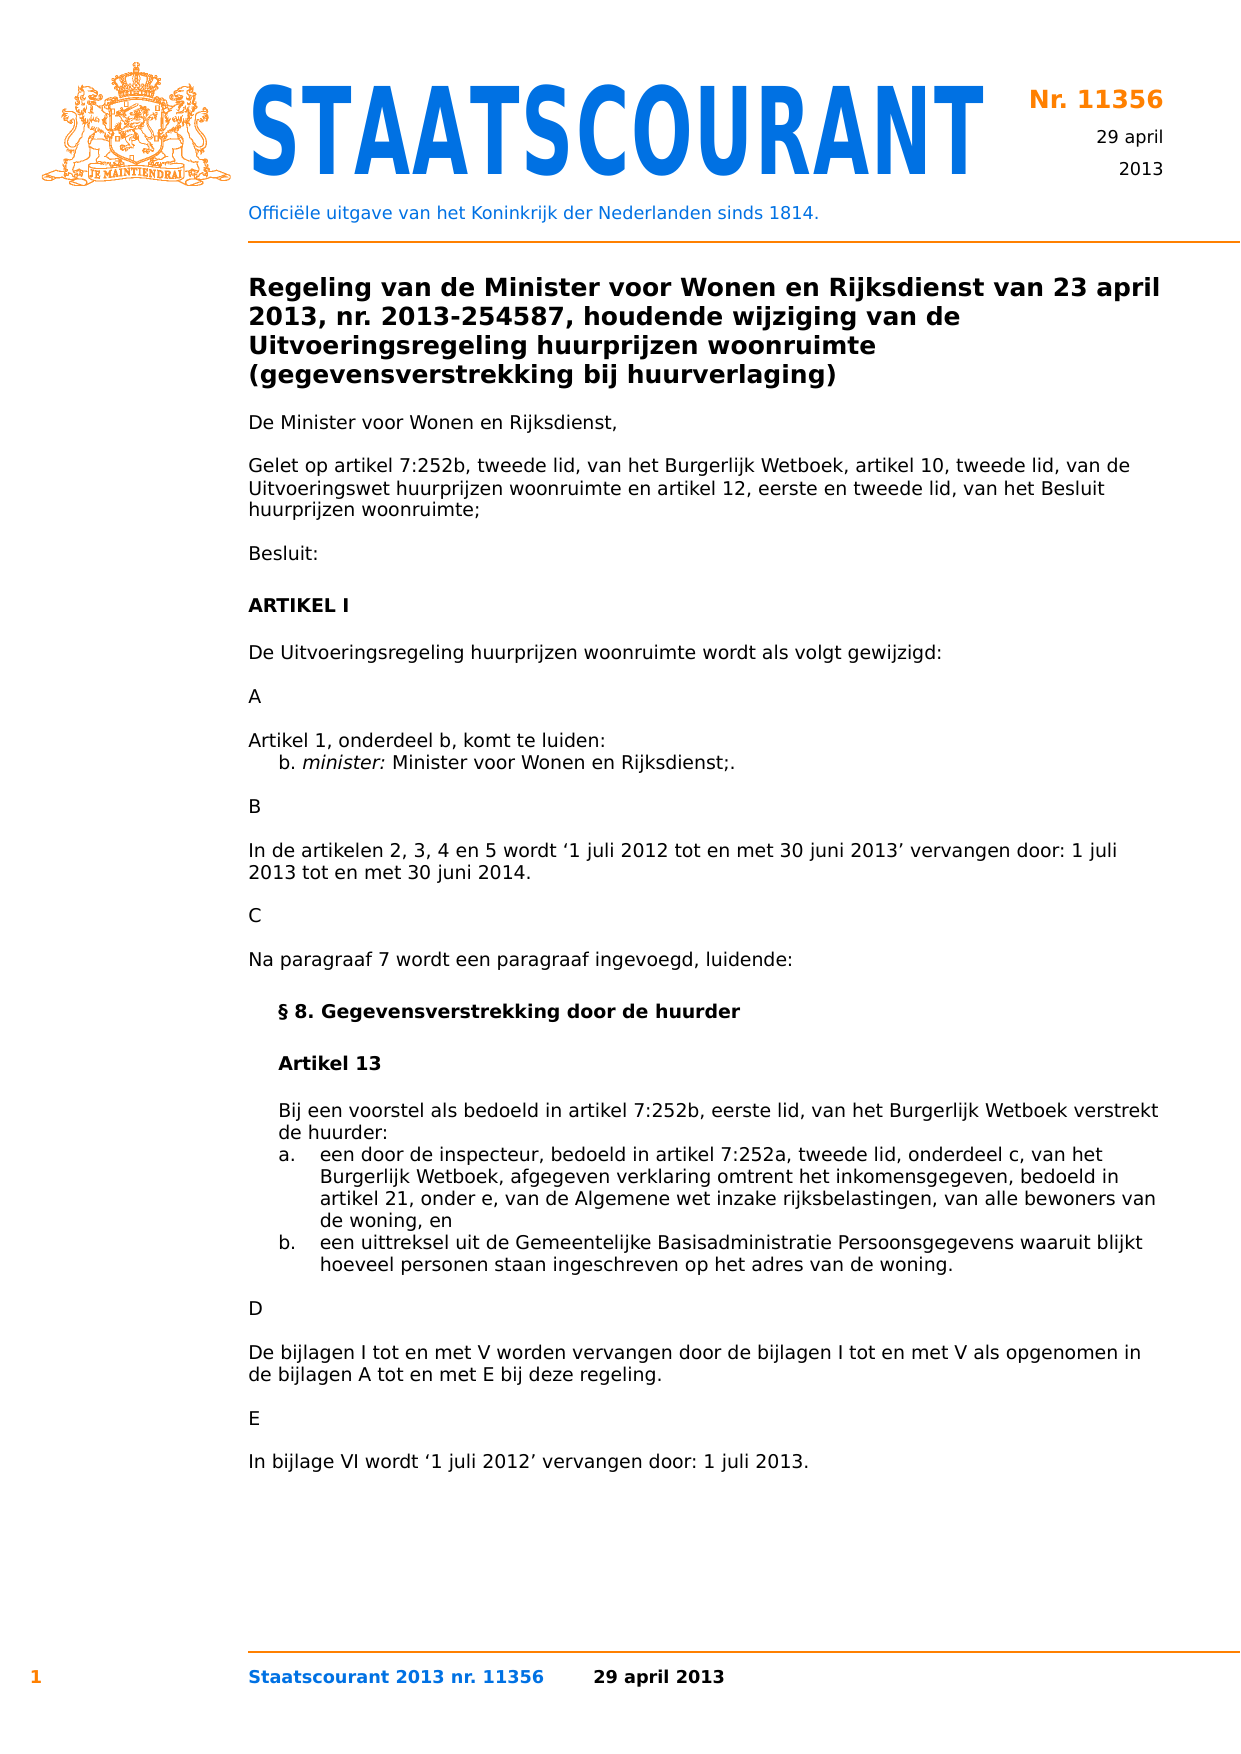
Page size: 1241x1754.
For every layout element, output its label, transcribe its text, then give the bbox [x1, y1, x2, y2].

table_header STAATSCOURANT [248, 62, 998, 203]
text C [248, 905, 1163, 927]
text Artikel 1, onderdeel b, komt te luiden: [248, 730, 1163, 752]
picture [41, 62, 231, 186]
text B [248, 796, 1163, 818]
text D [248, 1298, 1163, 1320]
text Besluit: [248, 543, 1163, 565]
text De Uitvoeringsregeling huurprijzen woonruimte wordt als volgt gewijzigd: [248, 642, 1163, 664]
text De Minister voor Wonen en Rijksdienst, [248, 412, 1163, 433]
text a. een door de inspecteur, bedoeld in artikel 7:252a, tweede lid, onderdeel c, van het Burgerlijk Wetboek, afgegeven verklaring omtrent het inkomensgegeven, bedoeld in artikel 21, onder e, van de Algemene wet inzake rijksbelastingen, van alle bewoners van de woning, en [278, 1144, 1163, 1232]
text b. een uittreksel uit de Gemeentelijke Basisadministratie Persoonsgegevens waaruit blijkt hoeveel personen staan ingeschreven op het adres van de woning. [278, 1232, 1163, 1276]
table_header Nr. 11356 [998, 62, 1240, 121]
text Gelet op artikel 7:252b, tweede lid, van het Burgerlijk Wetboek, artikel 10, tweede lid, van de Uitvoeringswet huurprijzen woonruimte en artikel 12, eerste en tweede lid, van het Besluit huurprijzen woonruimte; [248, 455, 1163, 521]
subtitle Artikel 13 [278, 1053, 1163, 1075]
subtitle Regeling van de Minister voor Wonen en Rijksdienst van 23 april 2013, nr. 2013-254587, houdende wijziging van de Uitvoeringsregeling huurprijzen woonruimte (gegevensverstrekking bij huurverlaging) [248, 273, 1163, 390]
text In de artikelen 2, 3, 4 en 5 wordt ‘1 juli 2012 tot en met 30 juni 2013’ vervangen door: 1 juli 2013 tot en met 30 juni 2014. [248, 839, 1163, 883]
subtitle ARTIKEL I [248, 595, 1163, 617]
text De bijlagen I tot en met V worden vervangen door de bijlagen I tot en met V als opgenomen in de bijlagen A tot en met E bij deze regeling. [248, 1342, 1163, 1386]
text A [248, 686, 1163, 708]
text Bij een voorstel als bedoeld in artikel 7:252b, eerste lid, van het Burgerlijk Wetboek verstrekt de huurder: [278, 1100, 1163, 1144]
table_cell 29 april [998, 121, 1240, 153]
text In bijlage VI wordt ‘1 juli 2012’ vervangen door: 1 juli 2013. [248, 1451, 1163, 1473]
subtitle § 8. Gegevensverstrekking door de huurder [278, 1001, 1163, 1023]
table_cell 2013 [998, 153, 1240, 203]
table_header [25, 62, 248, 241]
table_cell Officiële uitgave van het Koninkrijk der Nederlanden sinds 1814. [248, 203, 1240, 241]
text E [248, 1408, 1163, 1429]
text Na paragraaf 7 wordt een paragraaf ingevoegd, luidende: [248, 949, 1163, 971]
text b. minister: Minister voor Wonen en Rijksdienst;. [278, 752, 1163, 774]
